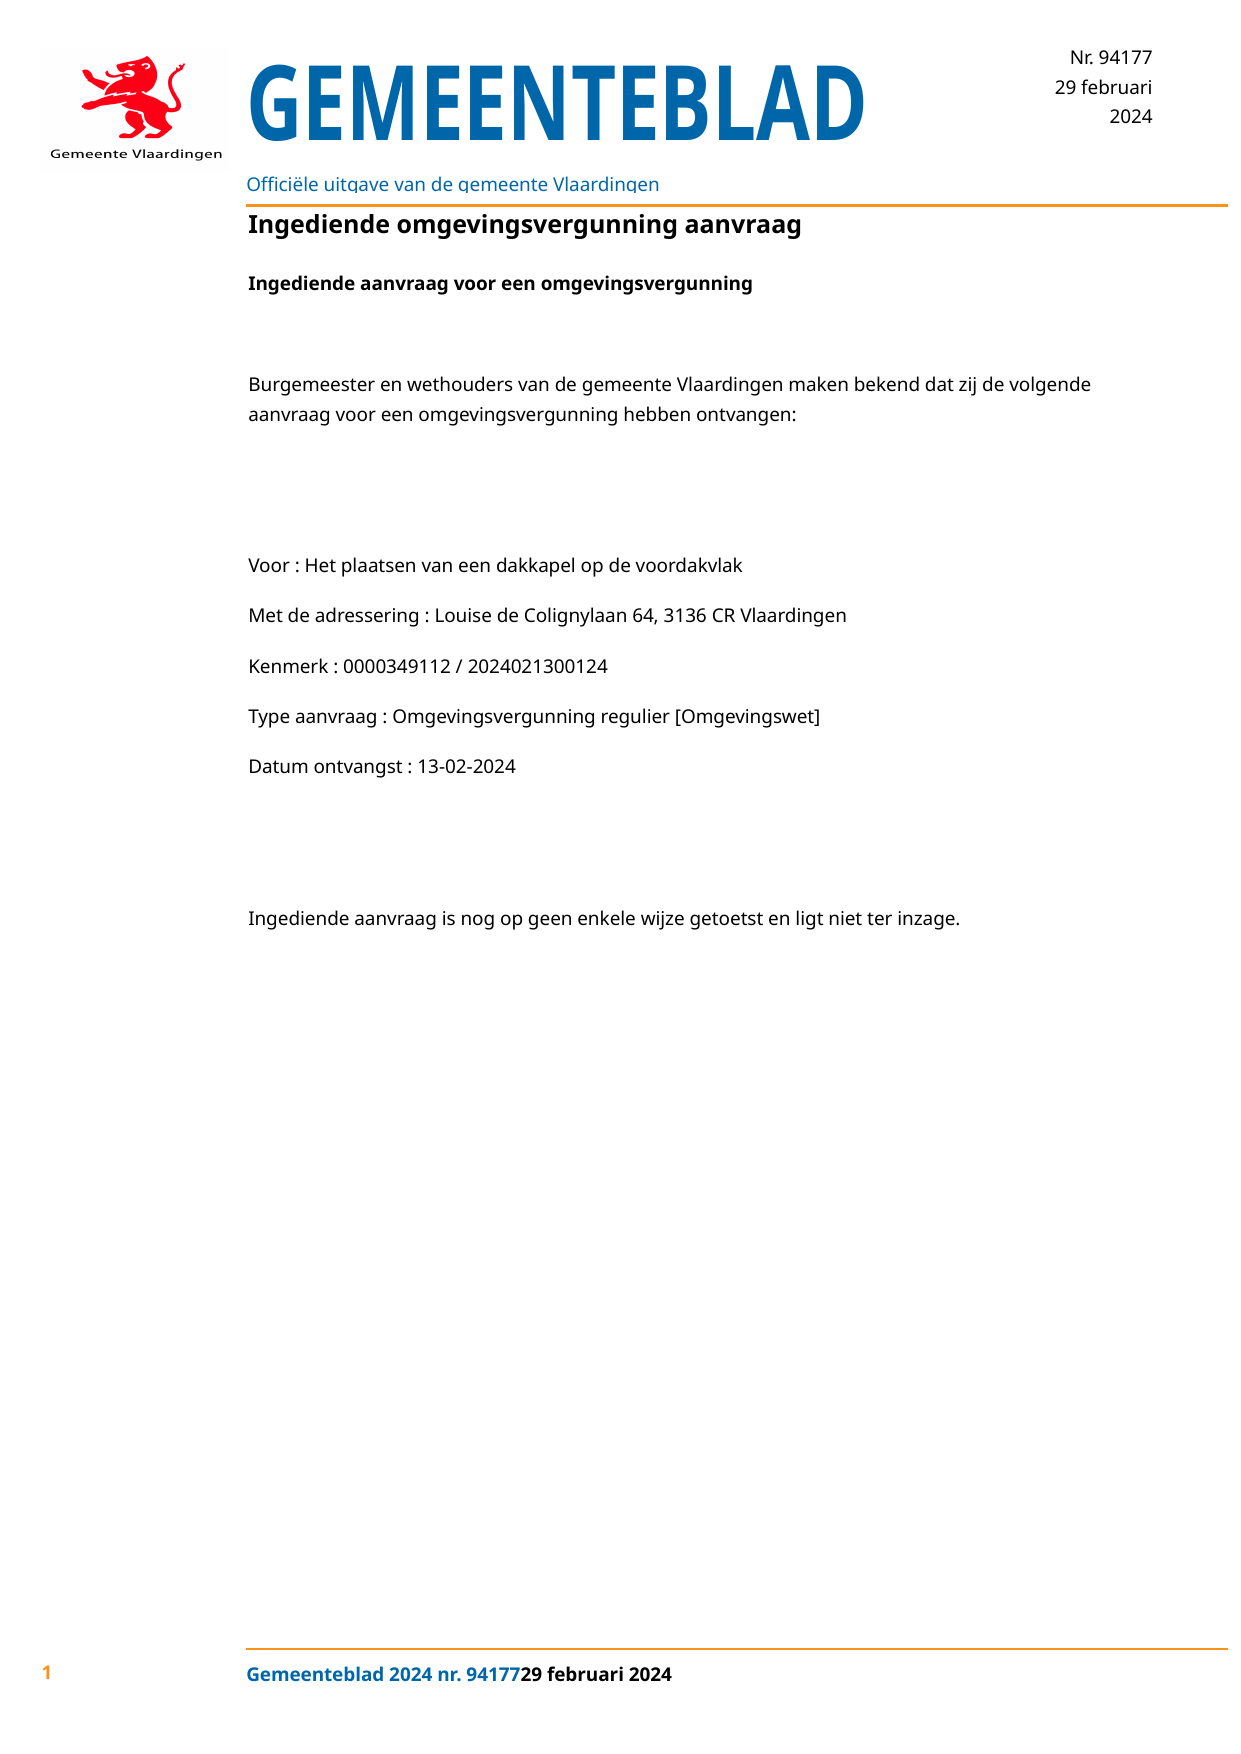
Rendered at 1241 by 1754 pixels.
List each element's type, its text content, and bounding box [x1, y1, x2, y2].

text Ingediende aanvraag voor een omgevingsvergunning [248, 270, 1152, 296]
picture [41, 47, 231, 172]
text Met de adressering : Louise de Colignylaan 64, 3136 CR Vlaardingen [248, 602, 1152, 628]
text Ingediende omgevingsvergunning aanvraag [248, 207, 1152, 241]
text Kenmerk : 0000349112 / 2024021300124 [248, 653, 1152, 678]
text Ingediende aanvraag is nog op geen enkele wijze getoetst en ligt niet ter inzage. [248, 905, 1152, 931]
text Datum ontvangst : 13-02-2024 [248, 754, 1152, 779]
text Voor : Het plaatsen van een dakkapel op de voordakvlak [248, 552, 1152, 578]
text Type aanvraag : Omgevingsvergunning regulier [Omgevingswet] [248, 703, 1152, 729]
text Burgemeester en wethouders van de gemeente Vlaardingen maken bekend dat zij de volgende aanvraag voor een omgevingsvergunning hebben ontvangen: [248, 371, 1152, 426]
